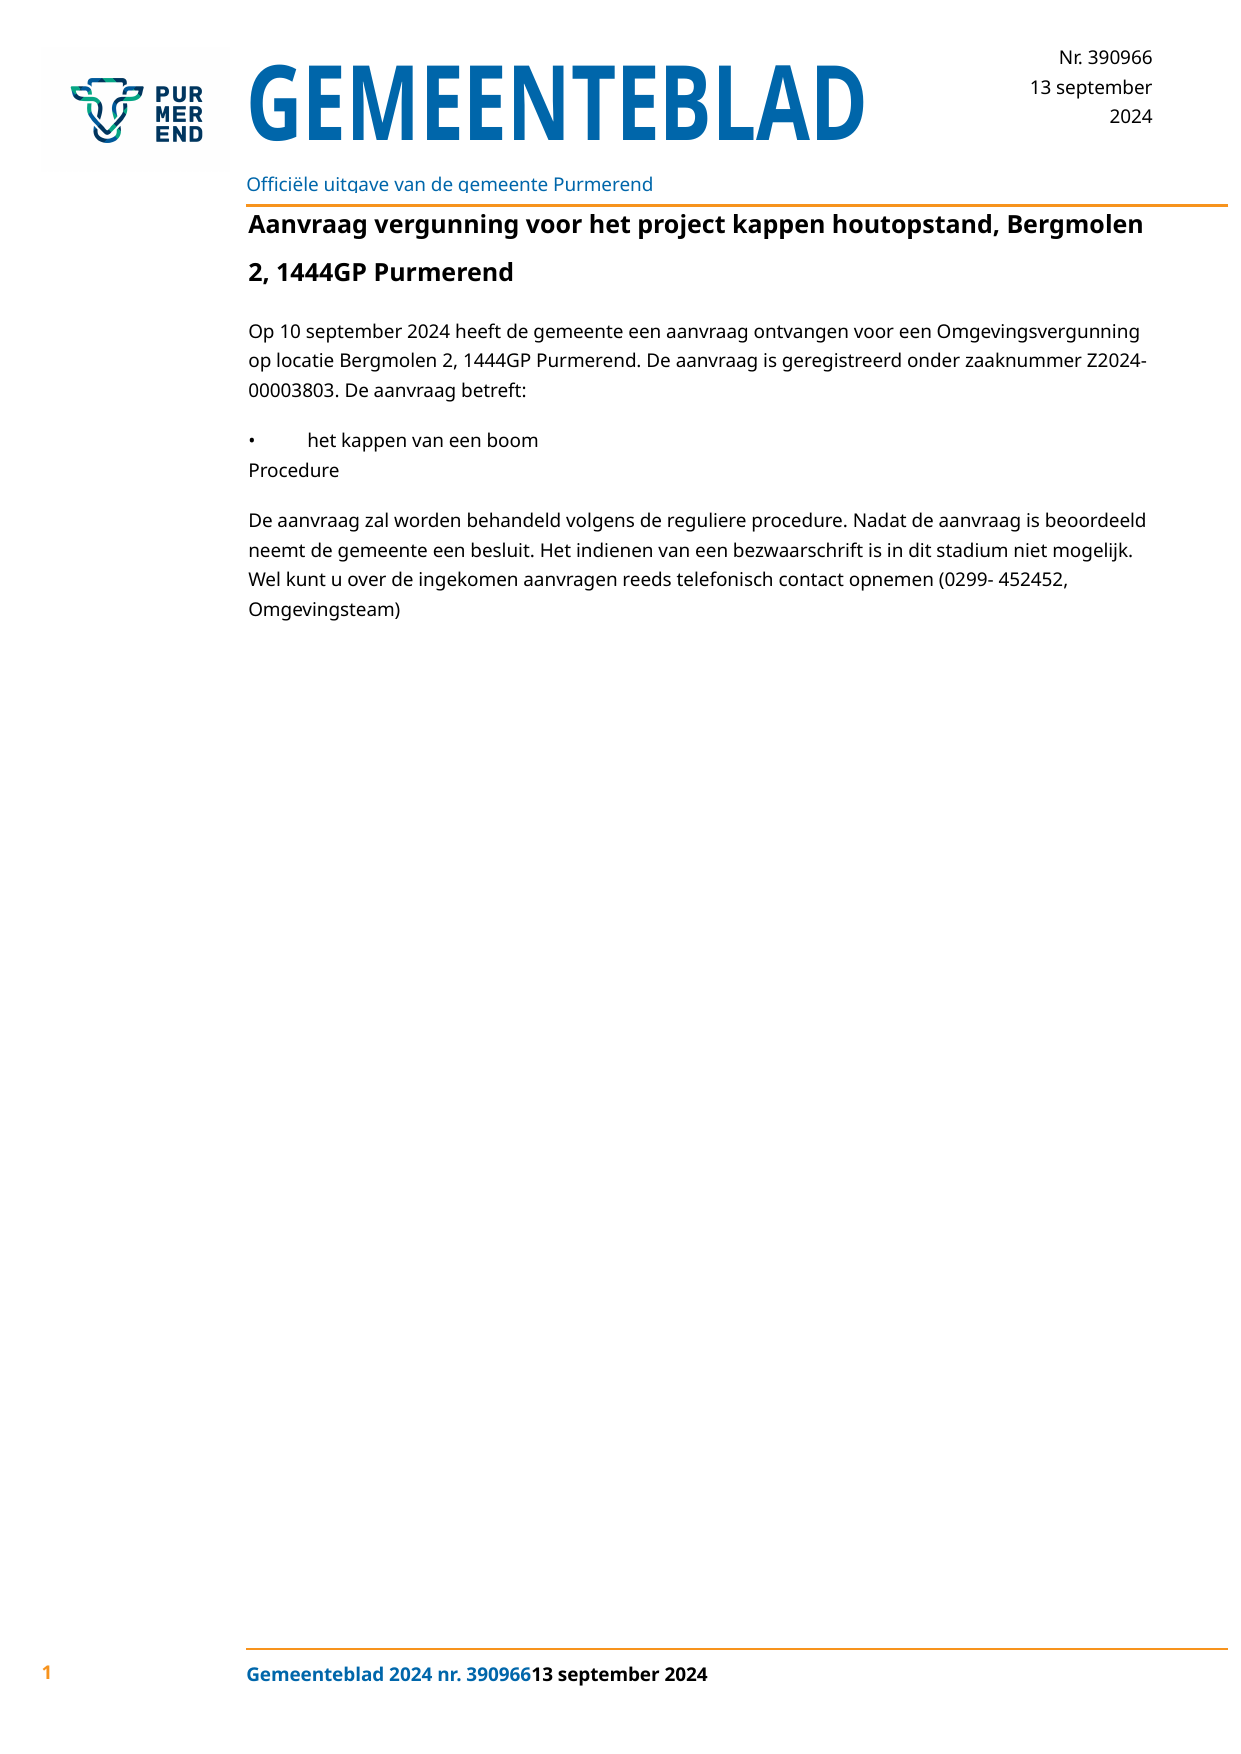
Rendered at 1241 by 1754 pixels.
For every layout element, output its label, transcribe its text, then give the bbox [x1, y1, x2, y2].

text Procedure [248, 457, 1152, 483]
text Aanvraag vergunning voor het project kappen houtopstand, Bergmolen 2, 1444GP Purmerend [248, 207, 1152, 288]
picture [41, 47, 231, 172]
text De aanvraag zal worden behandeld volgens de reguliere procedure. Nadat de aanvraag is beoordeeld neemt de gemeente een besluit. Het indienen van een bezwaarschrift is in dit stadium niet mogelijk. Wel kunt u over de ingekomen aanvragen reeds telefonisch contact opnemen (0299- 452452, Omgevingsteam) [248, 507, 1152, 622]
list het kappen van een boom [248, 427, 1152, 453]
text Op 10 september 2024 heeft de gemeente een aanvraag ontvangen voor een Omgevingsvergunning op locatie Bergmolen 2, 1444GP Purmerend. De aanvraag is geregistreerd onder zaaknummer Z2024-00003803. De aanvraag betreft: [248, 318, 1152, 403]
